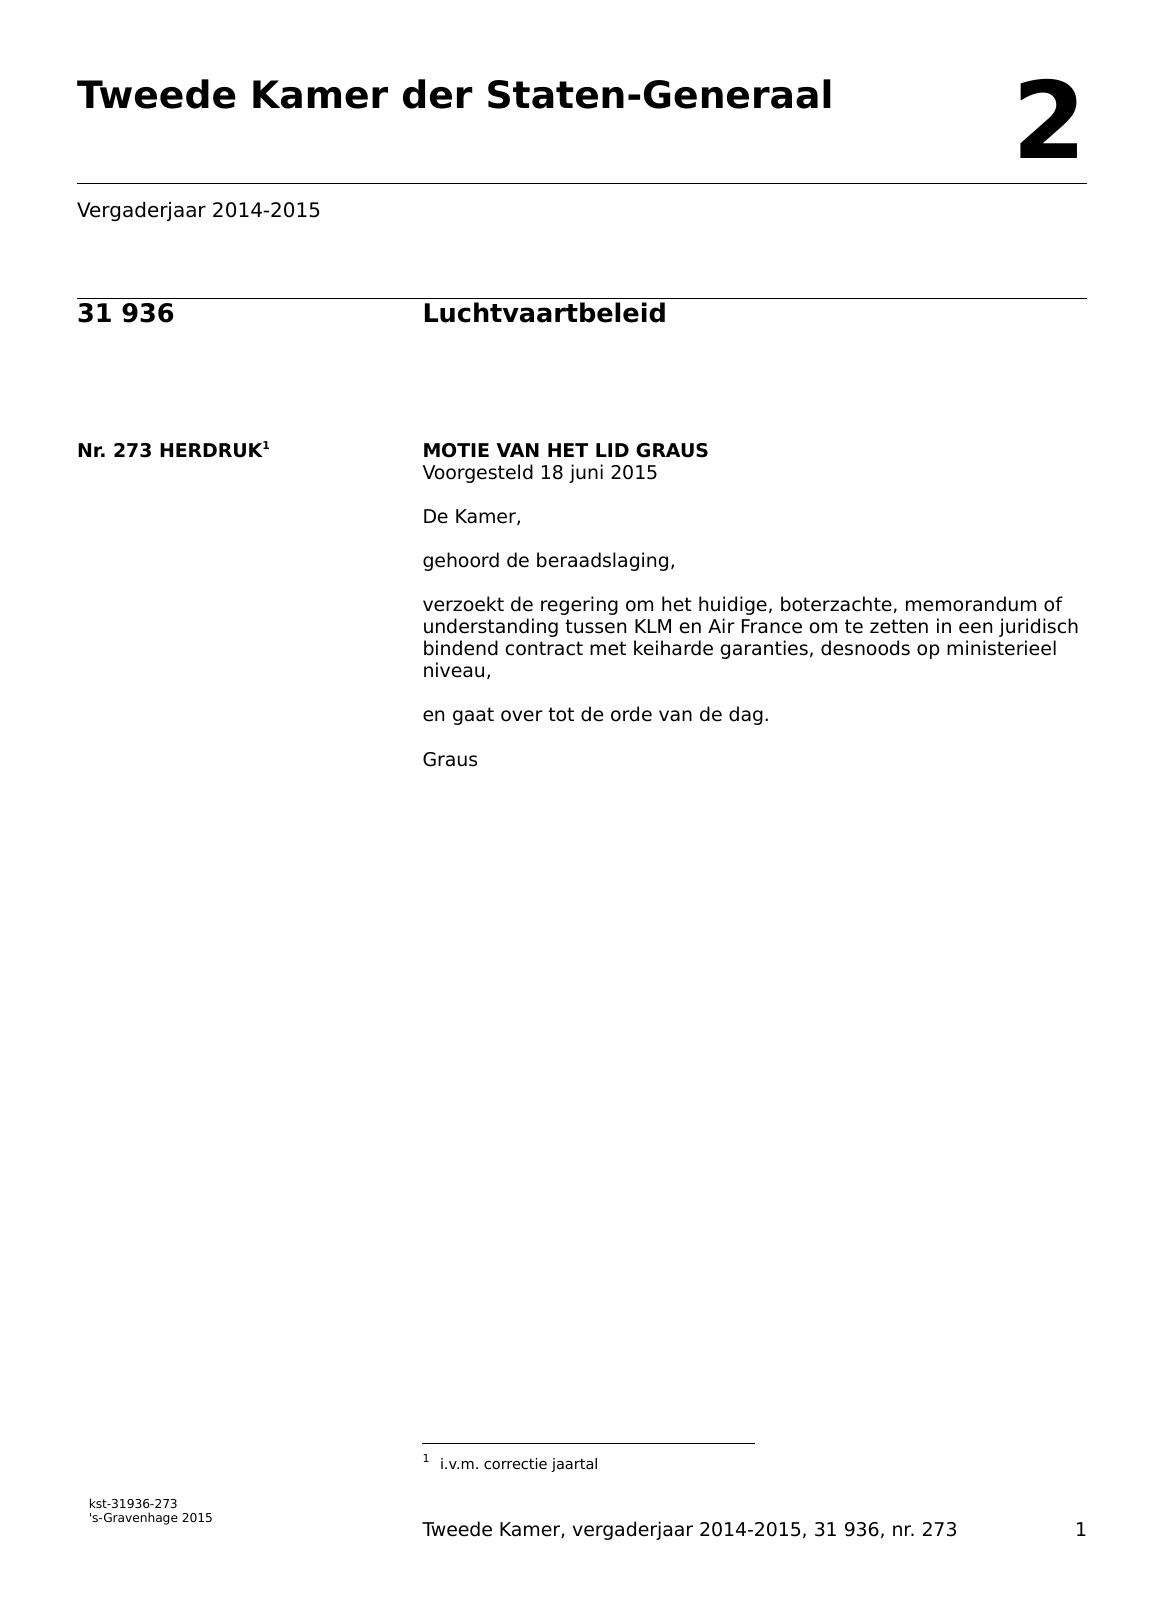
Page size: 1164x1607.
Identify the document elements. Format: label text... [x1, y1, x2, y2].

text i.v.m. correctie jaartal [422, 1452, 1087, 1474]
table_header Tweede Kamer der Staten-Generaal [77, 59, 886, 183]
table_cell Vergaderjaar 2014-2015 [77, 184, 1087, 298]
table_header 2 [886, 59, 1087, 183]
text De Kamer, [422, 506, 1087, 528]
text verzoekt de regering om het huidige, boterzachte, memorandum of understanding tussen KLM en Air France om te zetten in een juridisch bindend contract met keiharde garanties, desnoods op ministerieel niveau, [422, 594, 1087, 682]
text en gaat over tot de orde van de dag. [422, 704, 1087, 726]
text gehoord de beraadslaging, [422, 550, 1087, 572]
subtitle Nr. 273 HERDRUK MOTIE VAN HET LID GRAUS [77, 440, 1087, 462]
text kst-31936-273 [88, 1497, 323, 1511]
subtitle 31 936 Luchtvaartbeleid [77, 299, 1087, 329]
text Graus [422, 748, 1087, 770]
text 's-Gravenhage 2015 [88, 1511, 323, 1525]
text Voorgesteld 18 juni 2015 [422, 462, 1087, 484]
